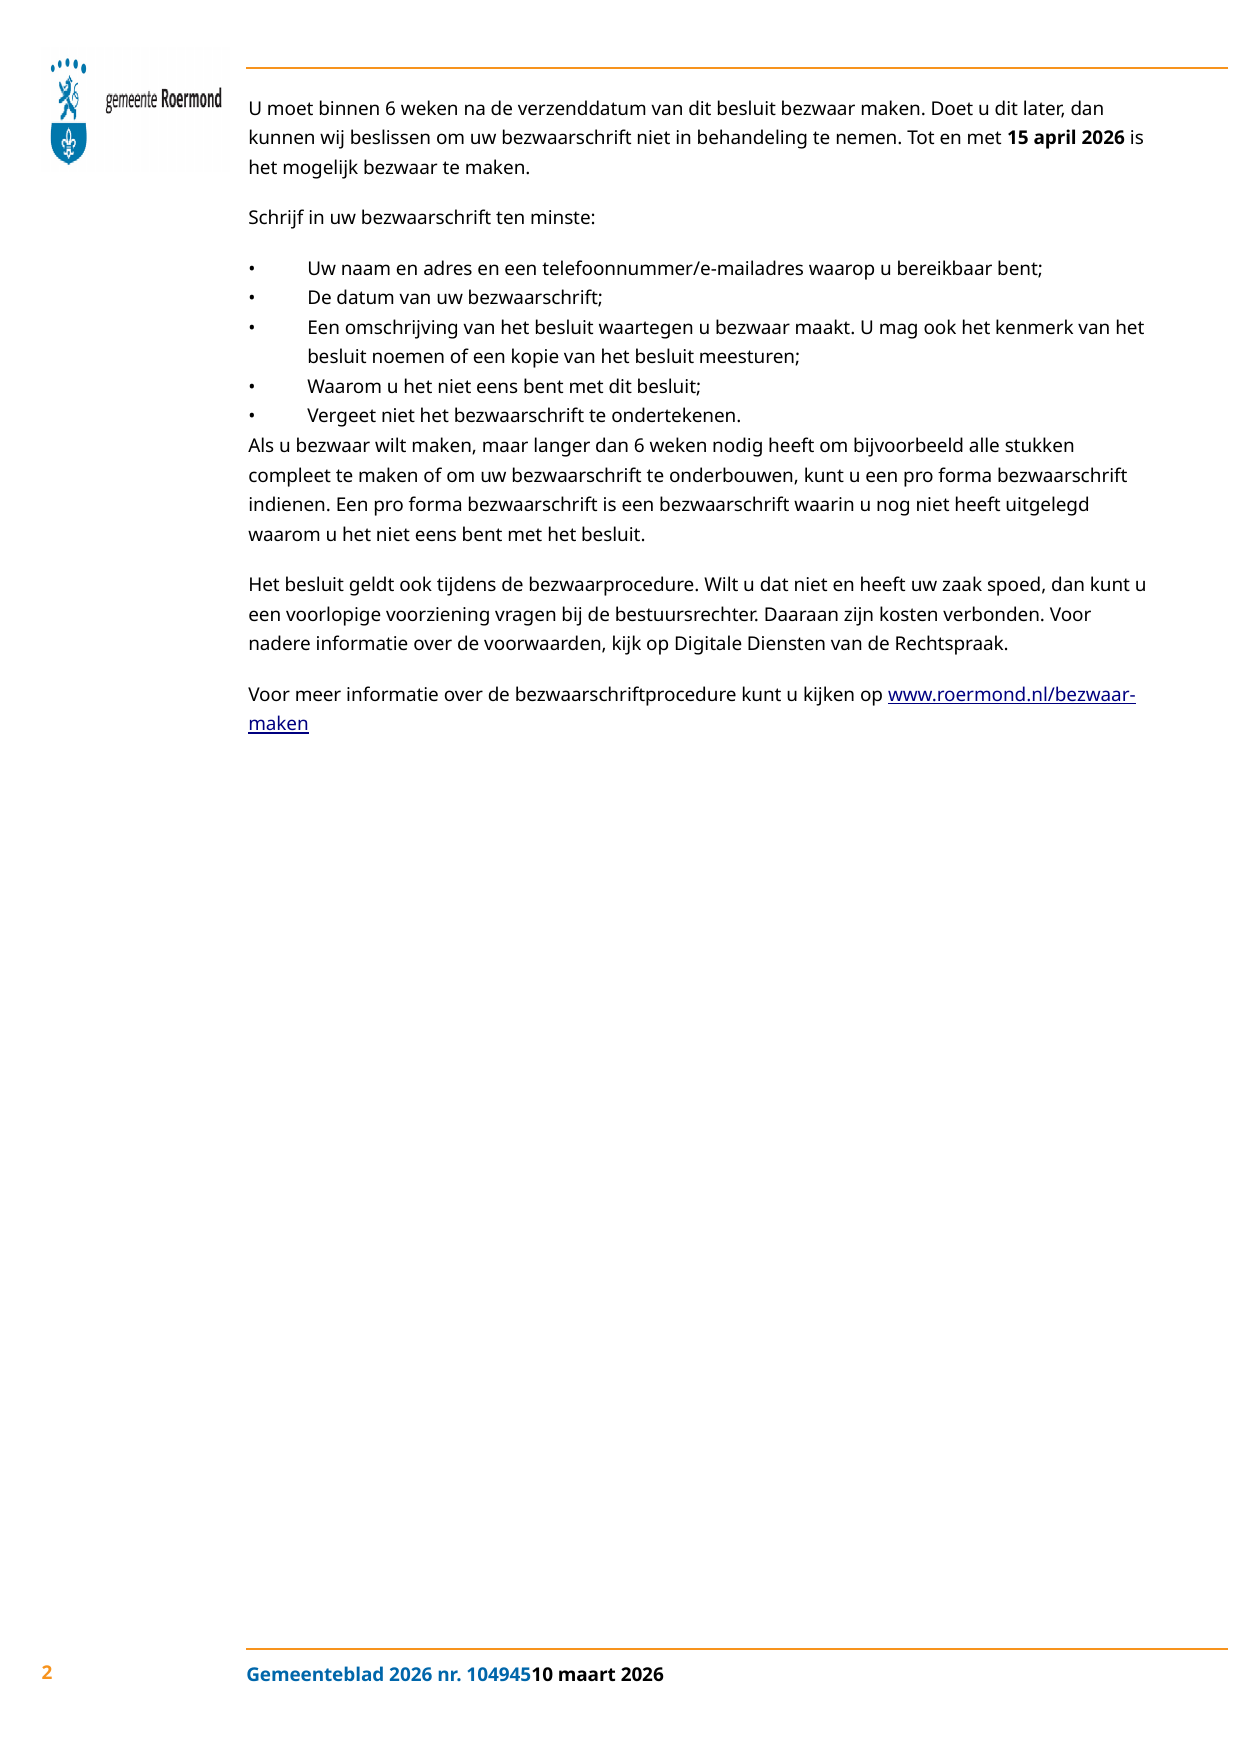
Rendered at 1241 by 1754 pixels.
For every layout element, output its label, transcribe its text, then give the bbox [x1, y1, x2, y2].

text Als u bezwaar wilt maken, maar langer dan 6 weken nodig heeft om bijvoorbeeld alle stukken compleet te maken of om uw bezwaarschrift te onderbouwen, kunt u een pro forma bezwaarschrift indienen. Een pro forma bezwaarschrift is een bezwaarschrift waarin u nog niet heeft uitgelegd waarom u het niet eens bent met het besluit. [248, 432, 1152, 547]
text Schrijf in uw bezwaarschrift ten minste: [248, 204, 1152, 230]
picture [41, 47, 231, 172]
list Uw naam en adres en een telefoonnummer/e-mailadres waarop u bereikbaar bent; [248, 255, 1152, 281]
list Vergeet niet het bezwaarschrift te ondertekenen. [248, 403, 1152, 428]
text Voor meer informatie over de bezwaarschriftprocedure kunt u kijken op www.roermond.nl/bezwaar-maken [248, 681, 1152, 736]
list Een omschrijving van het besluit waartegen u bezwaar maakt. U mag ook het kenmerk van het besluit noemen of een kopie van het besluit meesturen; [248, 314, 1152, 369]
list Waarom u het niet eens bent met dit besluit; [248, 373, 1152, 399]
list De datum van uw bezwaarschrift; [248, 284, 1152, 310]
text Het besluit geldt ook tijdens de bezwaarprocedure. Wilt u dat niet en heeft uw zaak spoed, dan kunt u een voorlopige voorziening vragen bij de bestuursrechter. Daaraan zijn kosten verbonden. Voor nadere informatie over de voorwaarden, kijk op Digitale Diensten van de Rechtspraak. [248, 571, 1152, 656]
text U moet binnen 6 weken na de verzenddatum van dit besluit bezwaar maken. Doet u dit later, dan kunnen wij beslissen om uw bezwaarschrift niet in behandeling te nemen. Tot en met 15 april 2026 is het mogelijk bezwaar te maken. [248, 95, 1152, 180]
